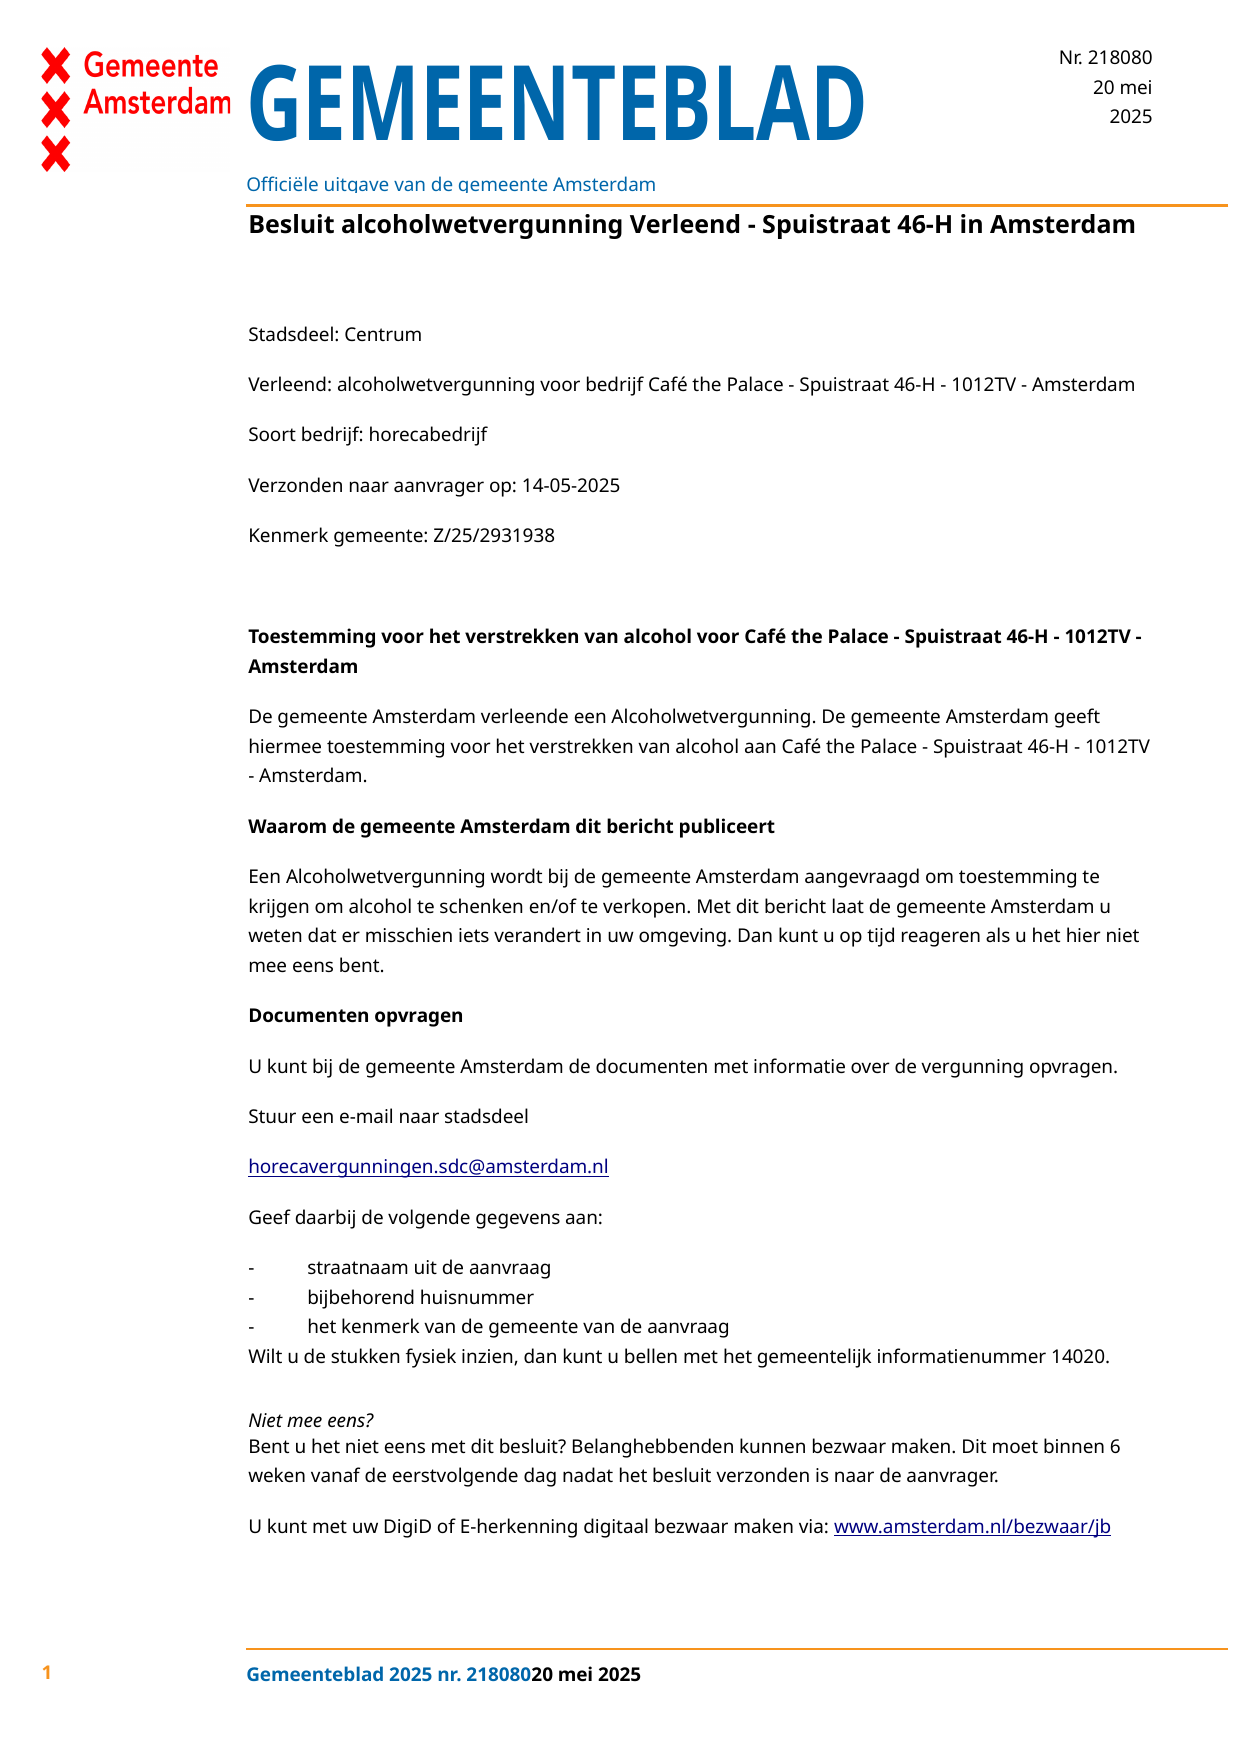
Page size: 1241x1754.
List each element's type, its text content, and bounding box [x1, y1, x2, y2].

list het kenmerk van de gemeente van de aanvraag [248, 1314, 1152, 1339]
text Stuur een e-mail naar stadsdeel [248, 1103, 1152, 1129]
picture [41, 47, 231, 172]
text Een Alcoholwetvergunning wordt bij de gemeente Amsterdam aangevraagd om toestemming te krijgen om alcohol te schenken en/of te verkopen. Met dit bericht laat de gemeente Amsterdam u weten dat er misschien iets verandert in uw omgeving. Dan kunt u op tijd reageren als u het hier niet mee eens bent. [248, 863, 1152, 978]
text horecavergunningen.sdc@amsterdam.nl [248, 1154, 1152, 1179]
text Stadsdeel: Centrum [248, 321, 1152, 346]
text Documenten opvragen [248, 1002, 1152, 1028]
list bijbehorend huisnummer [248, 1284, 1152, 1310]
text Kenmerk gemeente: Z/25/2931938 [248, 522, 1152, 548]
text Waarom de gemeente Amsterdam dit bericht publiceert [248, 813, 1152, 838]
text Verleend: alcoholwetvergunning voor bedrijf Café the Palace - Spuistraat 46-H - 1012TV - Amsterdam [248, 371, 1152, 397]
text Bent u het niet eens met dit besluit? Belanghebbenden kunnen bezwaar maken. Dit moet binnen 6 weken vanaf de eerstvolgende dag nadat het besluit verzonden is naar de aanvrager. [248, 1433, 1152, 1488]
text Toestemming voor het verstrekken van alcohol voor Café the Palace - Spuistraat 46-H - 1012TV - Amsterdam [248, 623, 1152, 678]
text Soort bedrijf: horecabedrijf [248, 422, 1152, 447]
text Verzonden naar aanvrager op: 14-05-2025 [248, 472, 1152, 498]
text Wilt u de stukken fysiek inzien, dan kunt u bellen met het gemeentelijk informatienummer 14020. [248, 1343, 1152, 1369]
text Niet mee eens? [248, 1407, 1152, 1433]
text De gemeente Amsterdam verleende een Alcoholwetvergunning. De gemeente Amsterdam geeft hiermee toestemming voor het verstrekken van alcohol aan Café the Palace - Spuistraat 46-H - 1012TV - Amsterdam. [248, 703, 1152, 788]
text Geef daarbij de volgende gegevens aan: [248, 1204, 1152, 1230]
text Besluit alcoholwetvergunning Verleend - Spuistraat 46-H in Amsterdam [248, 207, 1152, 241]
text U kunt bij de gemeente Amsterdam de documenten met informatie over de vergunning opvragen. [248, 1053, 1152, 1078]
text U kunt met uw DigiD of E-herkenning digitaal bezwaar maken via: www.amsterdam.nl/bezwaar/jb [248, 1513, 1152, 1539]
list straatnaam uit de aanvraag [248, 1254, 1152, 1280]
